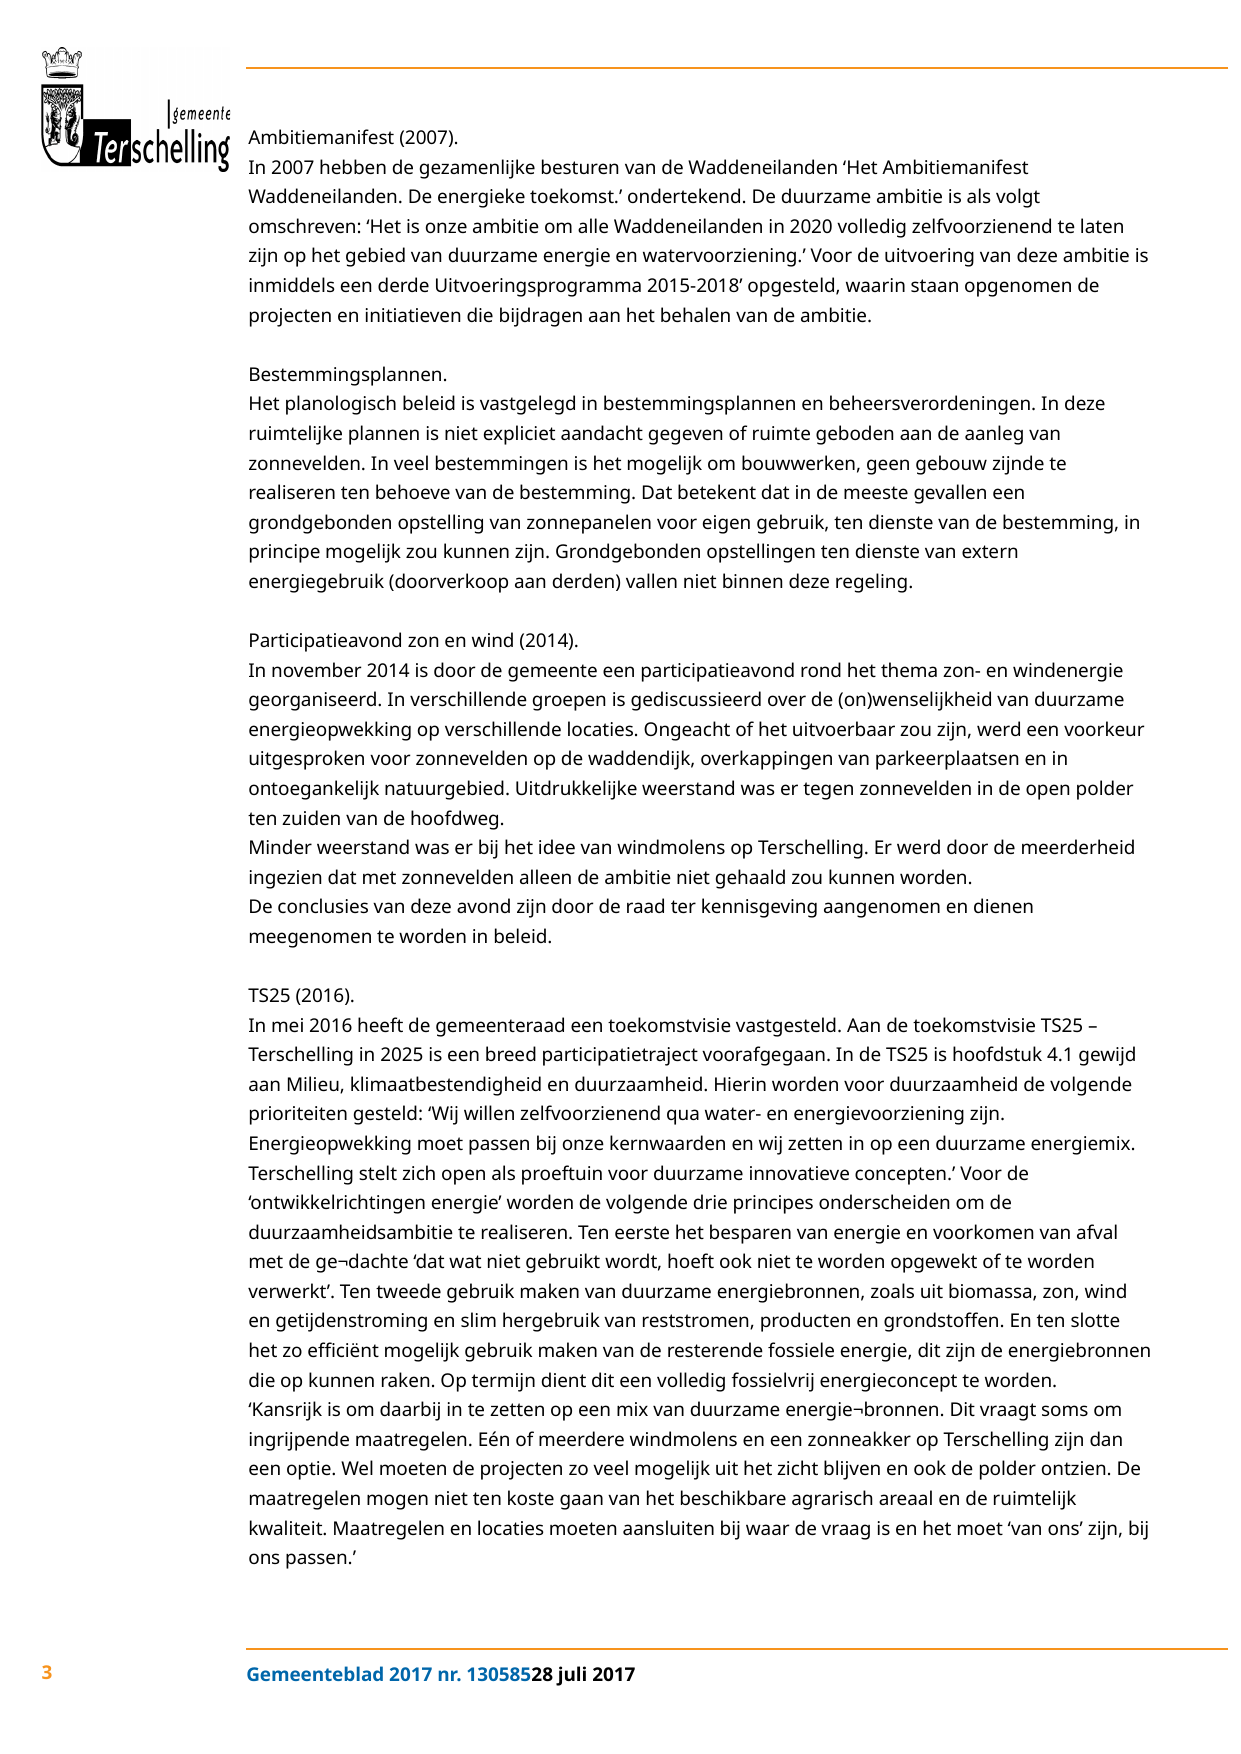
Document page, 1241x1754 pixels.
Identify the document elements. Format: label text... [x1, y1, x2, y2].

text De conclusies van deze avond zijn door de raad ter kennisgeving aangenomen en dienen meegenomen te worden in beleid. [248, 893, 1152, 949]
text In 2007 hebben de gezamenlijke besturen van de Waddeneilanden ‘Het Ambitiemanifest Waddeneilanden. De energieke toekomst.’ ondertekend. De duurzame ambitie is als volgt omschreven: ‘Het is onze ambitie om alle Waddeneilanden in 2020 volledig zelfvoorzienend te laten zijn op het gebied van duurzame energie en watervoorziening.’ Voor de uitvoering van deze ambitie is inmiddels een derde Uitvoeringsprogramma 2015-2018’ opgesteld, waarin staan opgenomen de projecten en initiatieven die bijdragen aan het behalen van de ambitie. [248, 154, 1152, 328]
text Het planologisch beleid is vastgelegd in bestemmingsplannen en beheersverordeningen. In deze ruimtelijke plannen is niet expliciet aandacht gegeven of ruimte geboden aan de aanleg van zonnevelden. In veel bestemmingen is het mogelijk om bouwwerken, geen gebouw zijnde te realiseren ten behoeve van de bestemming. Dat betekent dat in de meeste gevallen een grondgebonden opstelling van zonnepanelen voor eigen gebruik, ten dienste van de bestemming, in principe mogelijk zou kunnen zijn. Grondgebonden opstellingen ten dienste van extern energiegebruik (doorverkoop aan derden) vallen niet binnen deze regeling. [248, 391, 1152, 594]
text In november 2014 is door de gemeente een participatieavond rond het thema zon- en windenergie georganiseerd. In verschillende groepen is gediscussieerd over de (on)wenselijkheid van duurzame energieopwekking op verschillende locaties. Ongeacht of het uitvoerbaar zou zijn, werd een voorkeur uitgesproken voor zonnevelden op de waddendijk, overkappingen van parkeerplaatsen en in ontoegankelijk natuurgebied. Uitdrukkelijke weerstand was er tegen zonnevelden in de open polder ten zuiden van de hoofdweg. [248, 657, 1152, 831]
text In mei 2016 heeft de gemeenteraad een toekomstvisie vastgesteld. Aan de toekomstvisie TS25 – Terschelling in 2025 is een breed participatietraject voorafgegaan. In de TS25 is hoofdstuk 4.1 gewijd aan Milieu, klimaatbestendigheid en duurzaamheid. Hierin worden voor duurzaamheid de volgende prioriteiten gesteld: ‘Wij willen zelfvoorzienend qua water- en energievoorziening zijn. Energieopwekking moet passen bij onze kernwaarden en wij zetten in op een duurzame energiemix. Terschelling stelt zich open als proeftuin voor duurzame innovatieve concepten.’ Voor de ‘ontwikkelrichtingen energie’ worden de volgende drie principes onderscheiden om de duurzaamheidsambitie te realiseren. Ten eerste het besparen van energie en voorkomen van afval met de ge¬dachte ‘dat wat niet gebruikt wordt, hoeft ook niet te worden opgewekt of te worden verwerkt’. Ten tweede gebruik maken van duurzame energiebronnen, zoals uit biomassa, zon, wind en getijdenstroming en slim hergebruik van reststromen, producten en grondstoffen. En ten slotte het zo efficiënt mogelijk gebruik maken van de resterende fossiele energie, dit zijn de energiebronnen die op kunnen raken. Op termijn dient dit een volledig fossielvrij energieconcept te worden. [248, 1012, 1152, 1393]
text TS25 (2016). [248, 982, 1152, 1008]
picture [41, 47, 231, 172]
text Bestemmingsplannen. [248, 361, 1152, 387]
text ‘Kansrijk is om daarbij in te zetten op een mix van duurzame energie¬bronnen. Dit vraagt soms om ingrijpende maatregelen. Eén of meerdere windmolens en een zonneakker op Terschelling zijn dan een optie. Wel moeten de projecten zo veel mogelijk uit het zicht blijven en ook de polder ontzien. De maatregelen mogen niet ten koste gaan van het beschikbare agrarisch areaal en de ruimtelijk kwaliteit. Maatregelen en locaties moeten aansluiten bij waar de vraag is en het moet ‘van ons’ zijn, bij ons passen.’ [248, 1396, 1152, 1570]
text Minder weerstand was er bij het idee van windmolens op Terschelling. Er werd door de meerderheid ingezien dat met zonnevelden alleen de ambitie niet gehaald zou kunnen worden. [248, 834, 1152, 890]
text Participatieavond zon en wind (2014). [248, 627, 1152, 653]
text Ambitiemanifest (2007). [248, 124, 1152, 150]
